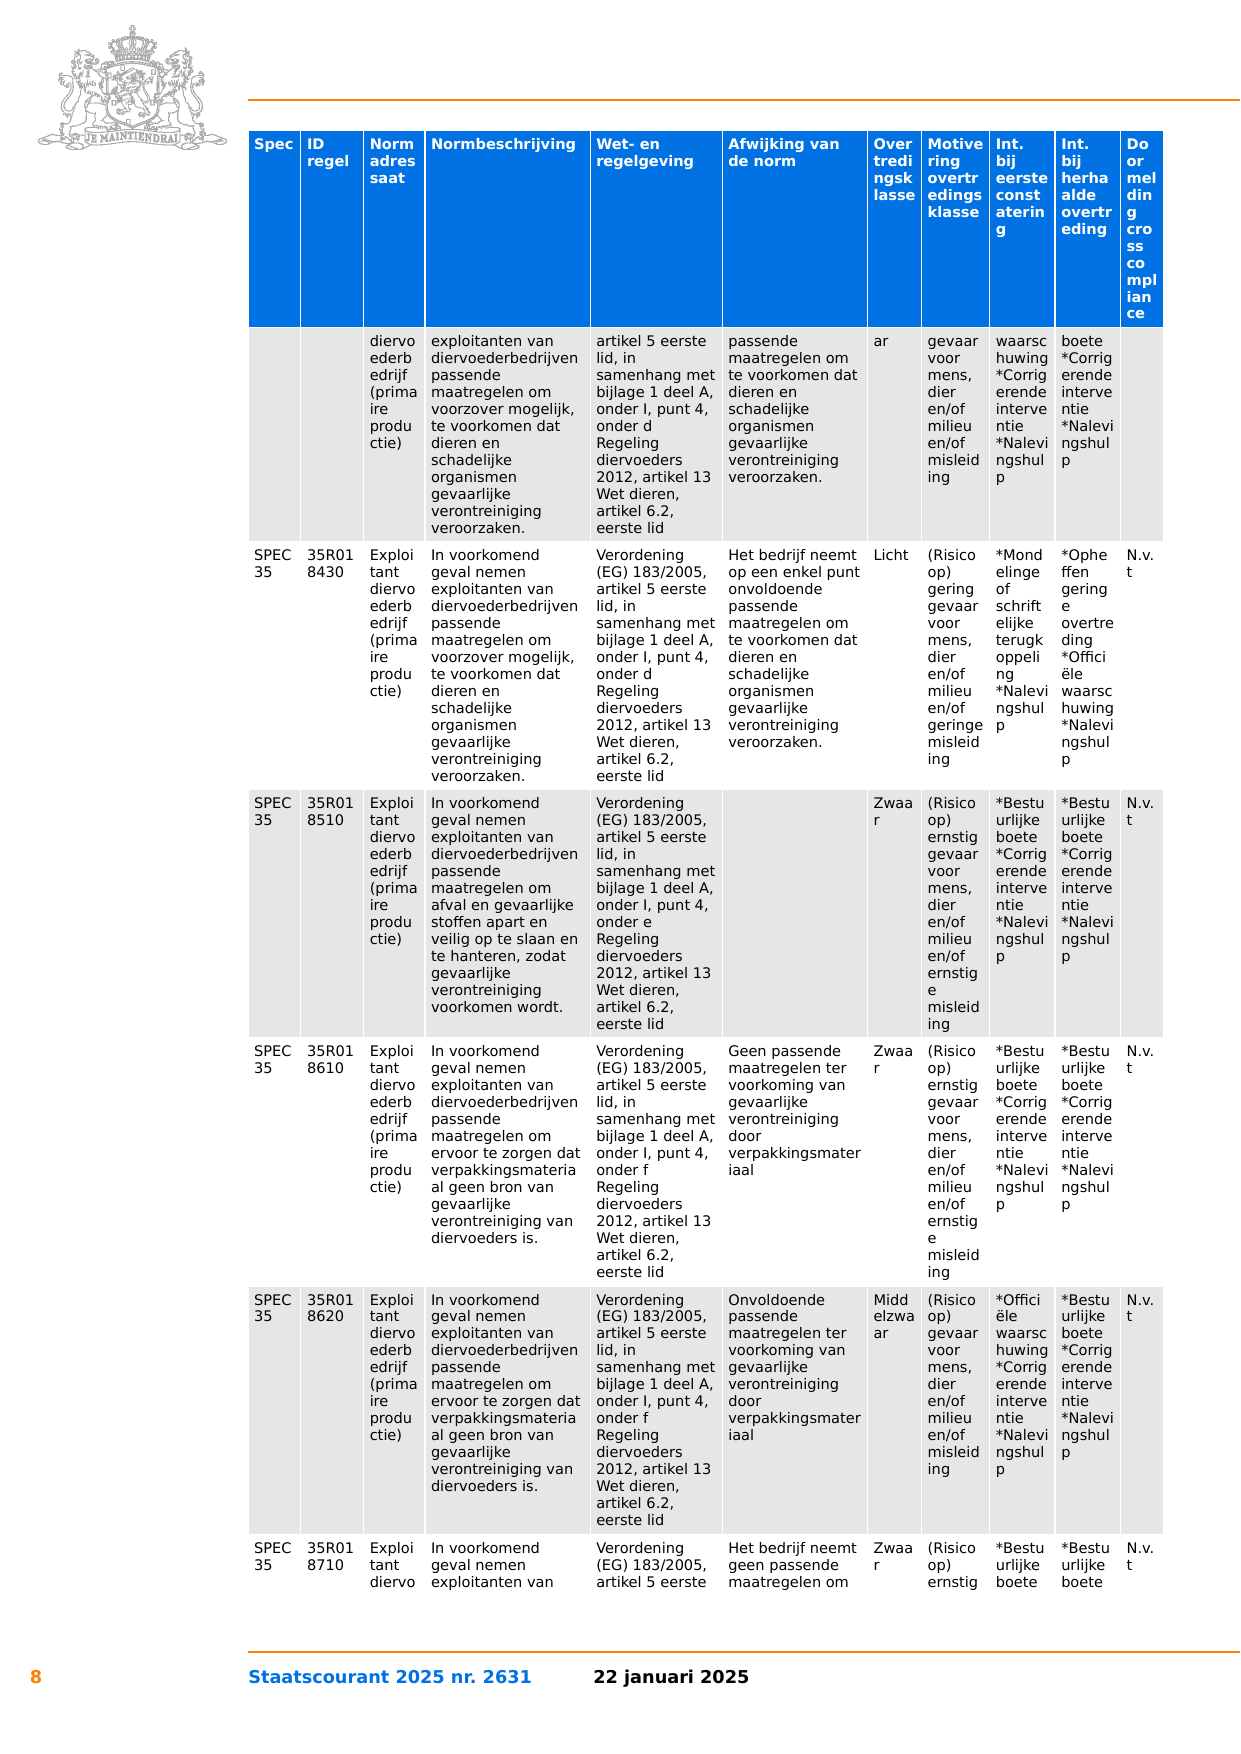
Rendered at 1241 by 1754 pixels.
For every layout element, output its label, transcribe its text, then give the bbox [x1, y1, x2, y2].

table_cell (Risico op) ernstig gevaar voor mens, dier en/of milieu en/of ernstige misleiding [922, 790, 989, 1037]
table_cell ar [868, 328, 921, 541]
table_cell SPEC35 [249, 1287, 300, 1534]
table_cell In voorkomend geval nemen exploitanten van diervoederbedrijven passende maatregelen om voorzover mogelijk, te voorkomen dat dieren en schadelijke organismen gevaarlijke verontreiniging veroorzaken. [426, 542, 590, 789]
table_cell [301, 328, 363, 541]
table_cell N.v.t [1121, 790, 1163, 1037]
table_cell Exploitant diervo [364, 1535, 424, 1595]
table_cell diervoederbedrijf (primaire productie) [364, 328, 424, 541]
table_cell *Mondelinge of schriftelijke terugkoppeling *Nalevingshulp [990, 542, 1054, 789]
table_cell *Bestuurlijke boete [990, 1535, 1054, 1595]
table_cell N.v.t [1121, 1287, 1163, 1534]
table_cell (Risico op) gering gevaar voor mens, dier en/of milieu en/of geringe misleiding [922, 542, 989, 789]
table_cell 35R018610 [301, 1039, 363, 1286]
table_cell (Risico op) ernstig [922, 1535, 989, 1595]
table_cell SPEC35 [249, 790, 300, 1037]
table_cell In voorkomend geval nemen exploitanten van diervoederbedrijven passende maatregelen om afval en gevaarlijke stoffen apart en veilig op te slaan en te hanteren, zodat gevaarlijke verontreiniging voorkomen wordt. [426, 790, 590, 1037]
table_cell *Bestuurlijke boete *Corrigerende interventie *Nalevingshulp [1056, 790, 1120, 1037]
table_cell [723, 790, 867, 1037]
table_cell Verordening (EG) 183/2005, artikel 5 eerste [591, 1535, 722, 1595]
table_header Spec [249, 131, 300, 327]
table_cell waarschuwing *Corrigerende interventie *Nalevingshulp [990, 328, 1054, 541]
table_cell *Bestuurlijke boete *Corrigerende interventie *Nalevingshulp [1056, 1287, 1120, 1534]
picture [38, 25, 227, 150]
table_cell Verordening (EG) 183/2005, artikel 5 eerste lid, in samenhang met bijlage 1 deel A, onder I, punt 4, onder d Regeling diervoeders 2012, artikel 13 Wet dieren, artikel 6.2, eerste lid [591, 542, 722, 789]
table_cell Middelzwaar [868, 1287, 921, 1534]
table_header Int. bij eerste constatering [990, 131, 1054, 327]
table_cell (Risico op) ernstig gevaar voor mens, dier en/of milieu en/of ernstige misleiding [922, 1039, 989, 1286]
table_cell Zwaar [868, 1039, 921, 1286]
table_cell Verordening (EG) 183/2005, artikel 5 eerste lid, in samenhang met bijlage 1 deel A, onder I, punt 4, onder f Regeling diervoeders 2012, artikel 13 Wet dieren, artikel 6.2, eerste lid [591, 1287, 722, 1534]
table_header Normbeschrijving [426, 131, 590, 327]
table_cell *Bestuurlijke boete *Corrigerende interventie *Nalevingshulp [1056, 1039, 1120, 1286]
table_header Doormelding cross compliance [1121, 131, 1163, 327]
table_cell 35R018620 [301, 1287, 363, 1534]
table_cell 35R018510 [301, 790, 363, 1037]
table_cell Exploitant diervoederbedrijf (primaire productie) [364, 1039, 424, 1286]
table_header Motivering overtredingsklasse [922, 131, 989, 327]
table_header ID regel [301, 131, 363, 327]
table_cell In voorkomend geval nemen exploitanten van diervoederbedrijven passende maatregelen om ervoor te zorgen dat verpakkingsmateriaal geen bron van gevaarlijke verontreiniging van diervoeders is. [426, 1287, 590, 1534]
table_cell 35R018430 [301, 542, 363, 789]
table_cell SPEC35 [249, 542, 300, 789]
table_cell passende maatregelen om te voorkomen dat dieren en schadelijke organismen gevaarlijke verontreiniging veroorzaken. [723, 328, 867, 541]
table_cell SPEC35 [249, 1039, 300, 1286]
table_cell Het bedrijf neemt geen passende maatregelen om [723, 1535, 867, 1595]
table_cell Onvoldoende passende maatregelen ter voorkoming van gevaarlijke verontreiniging door verpakkingsmateriaal [723, 1287, 867, 1534]
table_cell exploitanten van diervoederbedrijven passende maatregelen om voorzover mogelijk, te voorkomen dat dieren en schadelijke organismen gevaarlijke verontreiniging veroorzaken. [426, 328, 590, 541]
table_header Overtredingsklasse [868, 131, 921, 327]
table_cell N.v.t [1121, 542, 1163, 789]
table_cell *Opheffen geringe overtreding *Officiële waarschuwing *Nalevingshulp [1056, 542, 1120, 789]
table_cell *Bestuurlijke boete [1056, 1535, 1120, 1595]
table_cell N.v.t [1121, 1535, 1163, 1595]
table_cell Exploitant diervoederbedrijf (primaire productie) [364, 1287, 424, 1534]
table_cell Licht [868, 542, 921, 789]
table_cell gevaar voor mens, dier en/of milieu en/of misleiding [922, 328, 989, 541]
table_header Int. bij herhaalde overtreding [1056, 131, 1120, 327]
table_header Afwijking van de norm [723, 131, 867, 327]
table_cell *Bestuurlijke boete *Corrigerende interventie *Nalevingshulp [990, 790, 1054, 1037]
table_cell 35R018710 [301, 1535, 363, 1595]
table_cell Zwaar [868, 1535, 921, 1595]
table_cell Verordening (EG) 183/2005, artikel 5 eerste lid, in samenhang met bijlage 1 deel A, onder I, punt 4, onder e Regeling diervoeders 2012, artikel 13 Wet dieren, artikel 6.2, eerste lid [591, 790, 722, 1037]
table_cell artikel 5 eerste lid, in samenhang met bijlage 1 deel A, onder I, punt 4, onder d Regeling diervoeders 2012, artikel 13 Wet dieren, artikel 6.2, eerste lid [591, 328, 722, 541]
table_cell In voorkomend geval nemen exploitanten van diervoederbedrijven passende maatregelen om ervoor te zorgen dat verpakkingsmateriaal geen bron van gevaarlijke verontreiniging van diervoeders is. [426, 1039, 590, 1286]
table_header Normadressaat [364, 131, 424, 327]
table_header Wet- en regelgeving [591, 131, 722, 327]
table_cell Geen passende maatregelen ter voorkoming van gevaarlijke verontreiniging door verpakkingsmateriaal [723, 1039, 867, 1286]
table_cell Exploitant diervoederbedrijf (primaire productie) [364, 542, 424, 789]
table_cell [249, 328, 300, 541]
table_cell In voorkomend geval nemen exploitanten van [426, 1535, 590, 1595]
table_cell Verordening (EG) 183/2005, artikel 5 eerste lid, in samenhang met bijlage 1 deel A, onder I, punt 4, onder f Regeling diervoeders 2012, artikel 13 Wet dieren, artikel 6.2, eerste lid [591, 1039, 722, 1286]
table_cell *Bestuurlijke boete *Corrigerende interventie *Nalevingshulp [990, 1039, 1054, 1286]
table_cell *Officiële waarschuwing *Corrigerende interventie *Nalevingshulp [990, 1287, 1054, 1534]
table_cell Exploitant diervoederbedrijf (primaire productie) [364, 790, 424, 1037]
table_cell N.v.t [1121, 1039, 1163, 1286]
table_cell boete *Corrigerende interventie *Nalevingshulp [1056, 328, 1120, 541]
table_cell SPEC35 [249, 1535, 300, 1595]
table_cell Zwaar [868, 790, 921, 1037]
table_cell [1121, 328, 1163, 541]
table_cell (Risico op) gevaar voor mens, dier en/of milieu en/of misleiding [922, 1287, 989, 1534]
table_cell Het bedrijf neemt op een enkel punt onvoldoende passende maatregelen om te voorkomen dat dieren en schadelijke organismen gevaarlijke verontreiniging veroorzaken. [723, 542, 867, 789]
